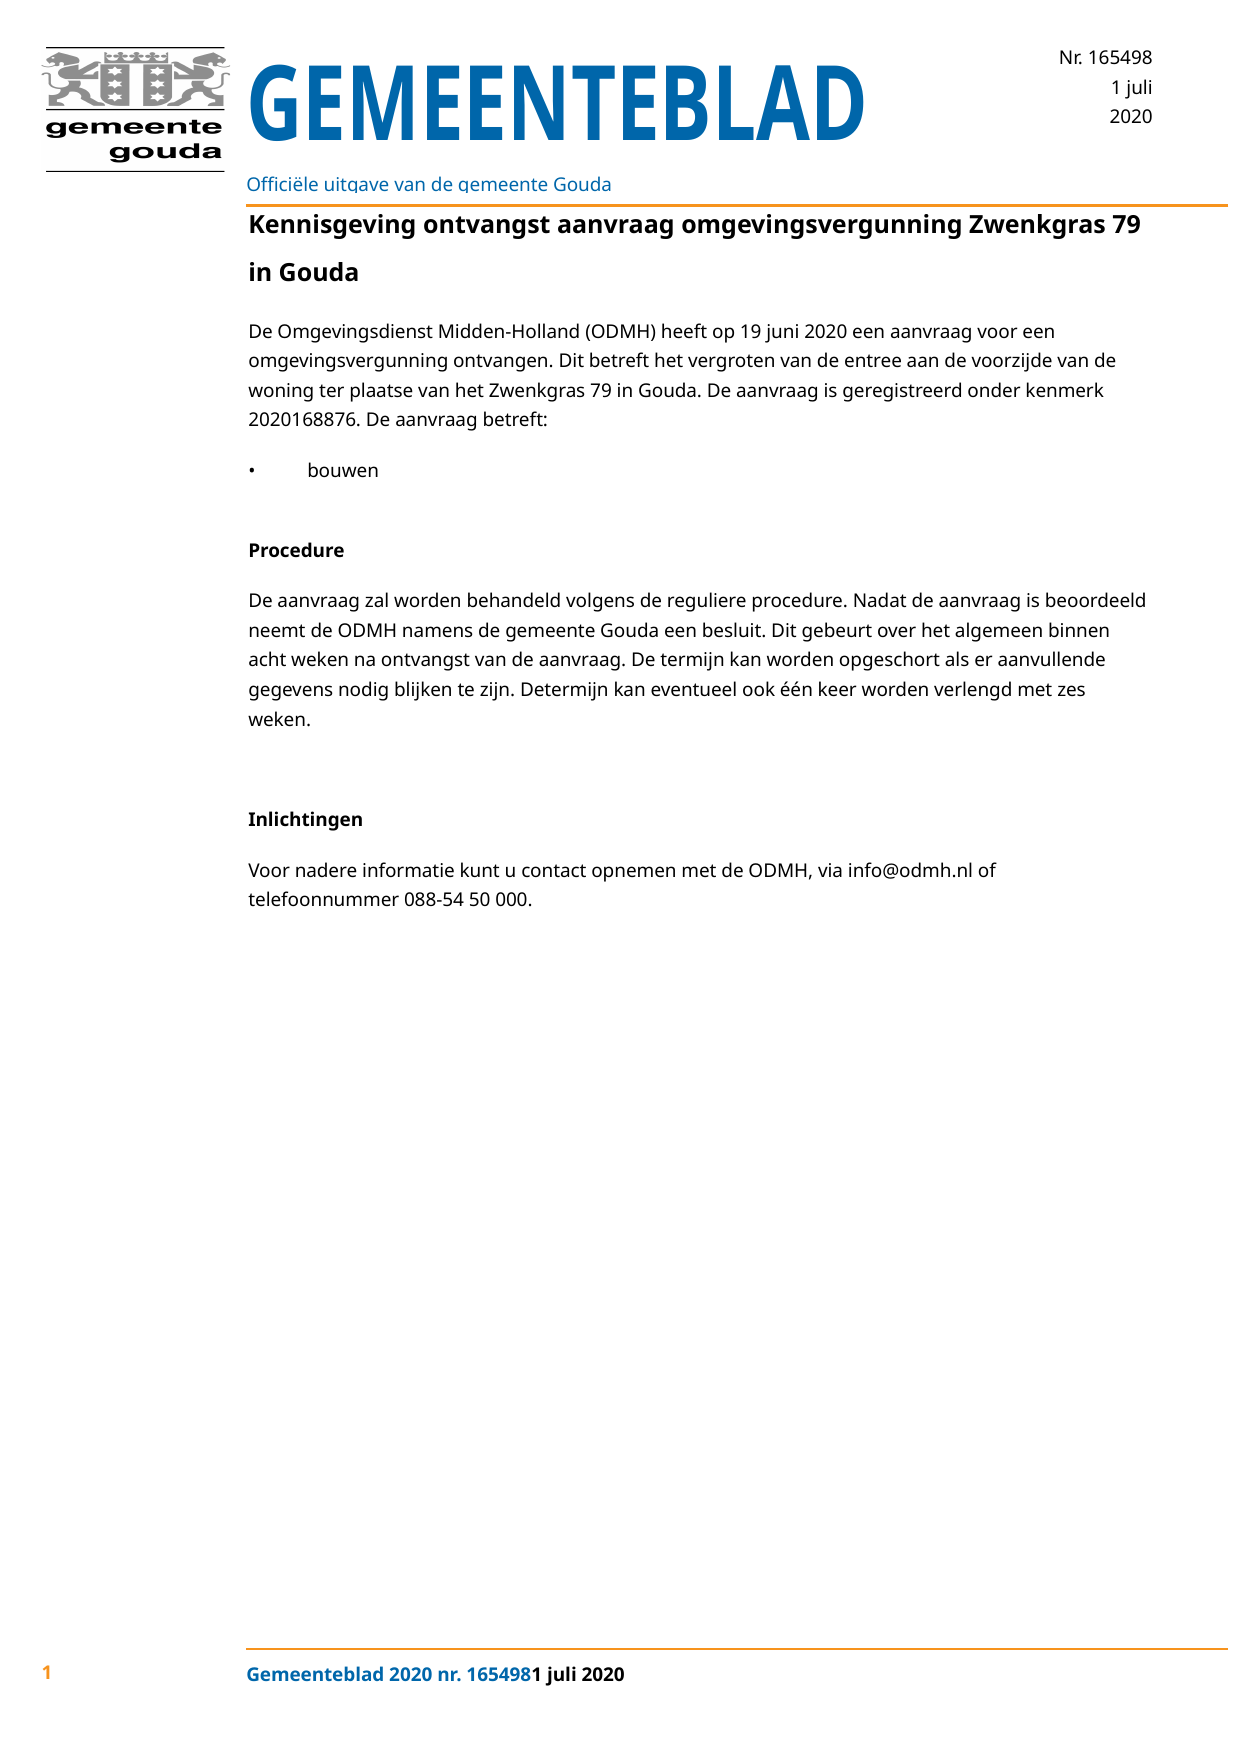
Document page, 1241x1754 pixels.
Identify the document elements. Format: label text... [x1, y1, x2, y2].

text Procedure [248, 537, 1152, 563]
list bouwen [248, 457, 1152, 483]
text Kennisgeving ontvangst aanvraag omgevingsvergunning Zwenkgras 79 in Gouda [248, 207, 1152, 288]
text De aanvraag zal worden behandeld volgens de reguliere procedure. Nadat de aanvraag is beoordeeld neemt de ODMH namens de gemeente Gouda een besluit. Dit gebeurt over het algemeen binnen acht weken na ontvangst van de aanvraag. De termijn kan worden opgeschort als er aanvullende gegevens nodig blijken te zijn. Determijn kan eventueel ook één keer worden verlengd met zes weken. [248, 587, 1152, 732]
text Inlichtingen [248, 807, 1152, 832]
text Voor nadere informatie kunt u contact opnemen met de ODMH, via info@odmh.nl of telefoonnummer 088-54 50 000. [248, 857, 1152, 912]
picture [41, 47, 231, 172]
text De Omgevingsdienst Midden-Holland (ODMH) heeft op 19 juni 2020 een aanvraag voor een omgevingsvergunning ontvangen. Dit betreft het vergroten van de entree aan de voorzijde van de woning ter plaatse van het Zwenkgras 79 in Gouda. De aanvraag is geregistreerd onder kenmerk 2020168876. De aanvraag betreft: [248, 318, 1152, 432]
